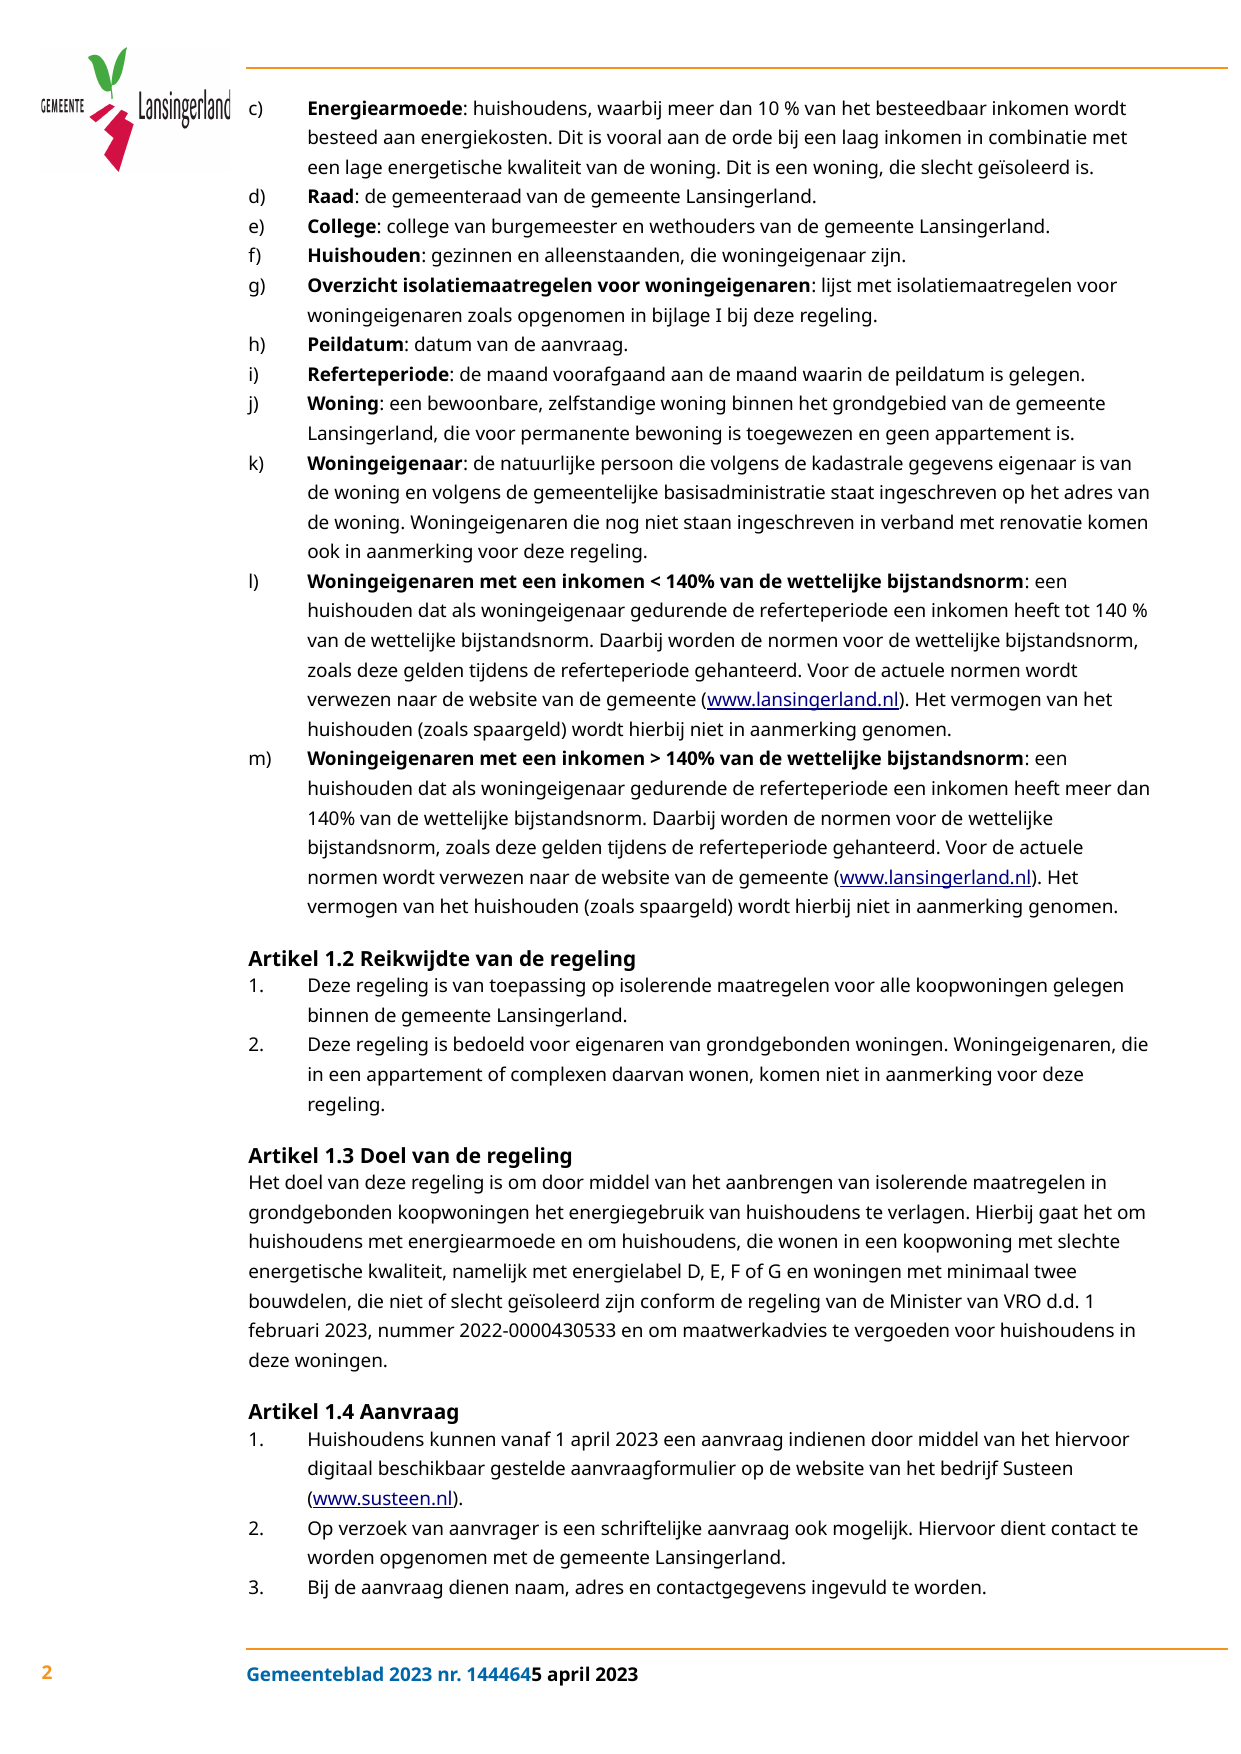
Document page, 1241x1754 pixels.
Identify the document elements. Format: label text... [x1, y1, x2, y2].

text Artikel 1.2 Reikwijdte van de regeling [248, 944, 1152, 972]
list Bij de aanvraag dienen naam, adres en contactgegevens ingevuld te worden. [248, 1574, 1152, 1599]
list Huishouden: gezinnen en alleenstaanden, die woningeigenaar zijn. [248, 243, 1152, 268]
list Woningeigenaar: de natuurlijke persoon die volgens de kadastrale gegevens eigenaar is van de woning en volgens de gemeentelijke basisadministratie staat ingeschreven op het adres van de woning. Woningeigenaren die nog niet staan ingeschreven in verband met renovatie komen ook in aanmerking voor deze regeling. [248, 450, 1152, 564]
picture [41, 47, 231, 172]
list Huishoudens kunnen vanaf 1 april 2023 een aanvraag indienen door middel van het hiervoor digitaal beschikbaar gestelde aanvraagformulier op de website van het bedrijf Susteen (www.susteen.nl). [248, 1426, 1152, 1511]
list Woning: een bewoonbare, zelfstandige woning binnen het grondgebied van de gemeente Lansingerland, die voor permanente bewoning is toegewezen en geen appartement is. [248, 391, 1152, 446]
list Overzicht isolatiemaatregelen voor woningeigenaren: lijst met isolatiemaatregelen voor woningeigenaren zoals opgenomen in bijlage I bij deze regeling. [248, 272, 1152, 328]
text Artikel 1.3 Doel van de regeling [248, 1141, 1152, 1169]
list Woningeigenaren met een inkomen < 140% van de wettelijke bijstandsnorm: een huishouden dat als woningeigenaar gedurende de referteperiode een inkomen heeft tot 140 % van de wettelijke bijstandsnorm. Daarbij worden de normen voor de wettelijke bijstandsnorm, zoals deze gelden tijdens de referteperiode gehanteerd. Voor de actuele normen wordt verwezen naar de website van de gemeente (www.lansingerland.nl). Het vermogen van het huishouden (zoals spaargeld) wordt hierbij niet in aanmerking genomen. [248, 568, 1152, 742]
list Raad: de gemeenteraad van de gemeente Lansingerland. [248, 183, 1152, 209]
list Peildatum: datum van de aanvraag. [248, 331, 1152, 357]
list Deze regeling is bedoeld voor eigenaren van grondgebonden woningen. Woningeigenaren, die in een appartement of complexen daarvan wonen, komen niet in aanmerking voor deze regeling. [248, 1032, 1152, 1116]
list Deze regeling is van toepassing op isolerende maatregelen voor alle koopwoningen gelegen binnen de gemeente Lansingerland. [248, 972, 1152, 1028]
text Artikel 1.4 Aanvraag [248, 1397, 1152, 1426]
list Energiearmoede: huishoudens, waarbij meer dan 10 % van het besteedbaar inkomen wordt besteed aan energiekosten. Dit is vooral aan de orde bij een laag inkomen in combinatie met een lage energetische kwaliteit van de woning. Dit is een woning, die slecht geïsoleerd is. [248, 95, 1152, 180]
list Op verzoek van aanvrager is een schriftelijke aanvraag ook mogelijk. Hiervoor dient contact te worden opgenomen met de gemeente Lansingerland. [248, 1515, 1152, 1570]
list College: college van burgemeester en wethouders van de gemeente Lansingerland. [248, 213, 1152, 239]
text Het doel van deze regeling is om door middel van het aanbrengen van isolerende maatregelen in grondgebonden koopwoningen het energiegebruik van huishoudens te verlagen. Hierbij gaat het om huishoudens met energiearmoede en om huishoudens, die wonen in een koopwoning met slechte energetische kwaliteit, namelijk met energielabel D, E, F of G en woningen met minimaal twee bouwdelen, die niet of slecht geïsoleerd zijn conform de regeling van de Minister van VRO d.d. 1 februari 2023, nummer 2022-0000430533 en om maatwerkadvies te vergoeden voor huishoudens in deze woningen. [248, 1169, 1152, 1373]
list Referteperiode: de maand voorafgaand aan de maand waarin de peildatum is gelegen. [248, 361, 1152, 387]
list Woningeigenaren met een inkomen > 140% van de wettelijke bijstandsnorm: een huishouden dat als woningeigenaar gedurende de referteperiode een inkomen heeft meer dan 140% van de wettelijke bijstandsnorm. Daarbij worden de normen voor de wettelijke bijstandsnorm, zoals deze gelden tijdens de referteperiode gehanteerd. Voor de actuele normen wordt verwezen naar de website van de gemeente (www.lansingerland.nl). Het vermogen van het huishouden (zoals spaargeld) wordt hierbij niet in aanmerking genomen. [248, 746, 1152, 919]
